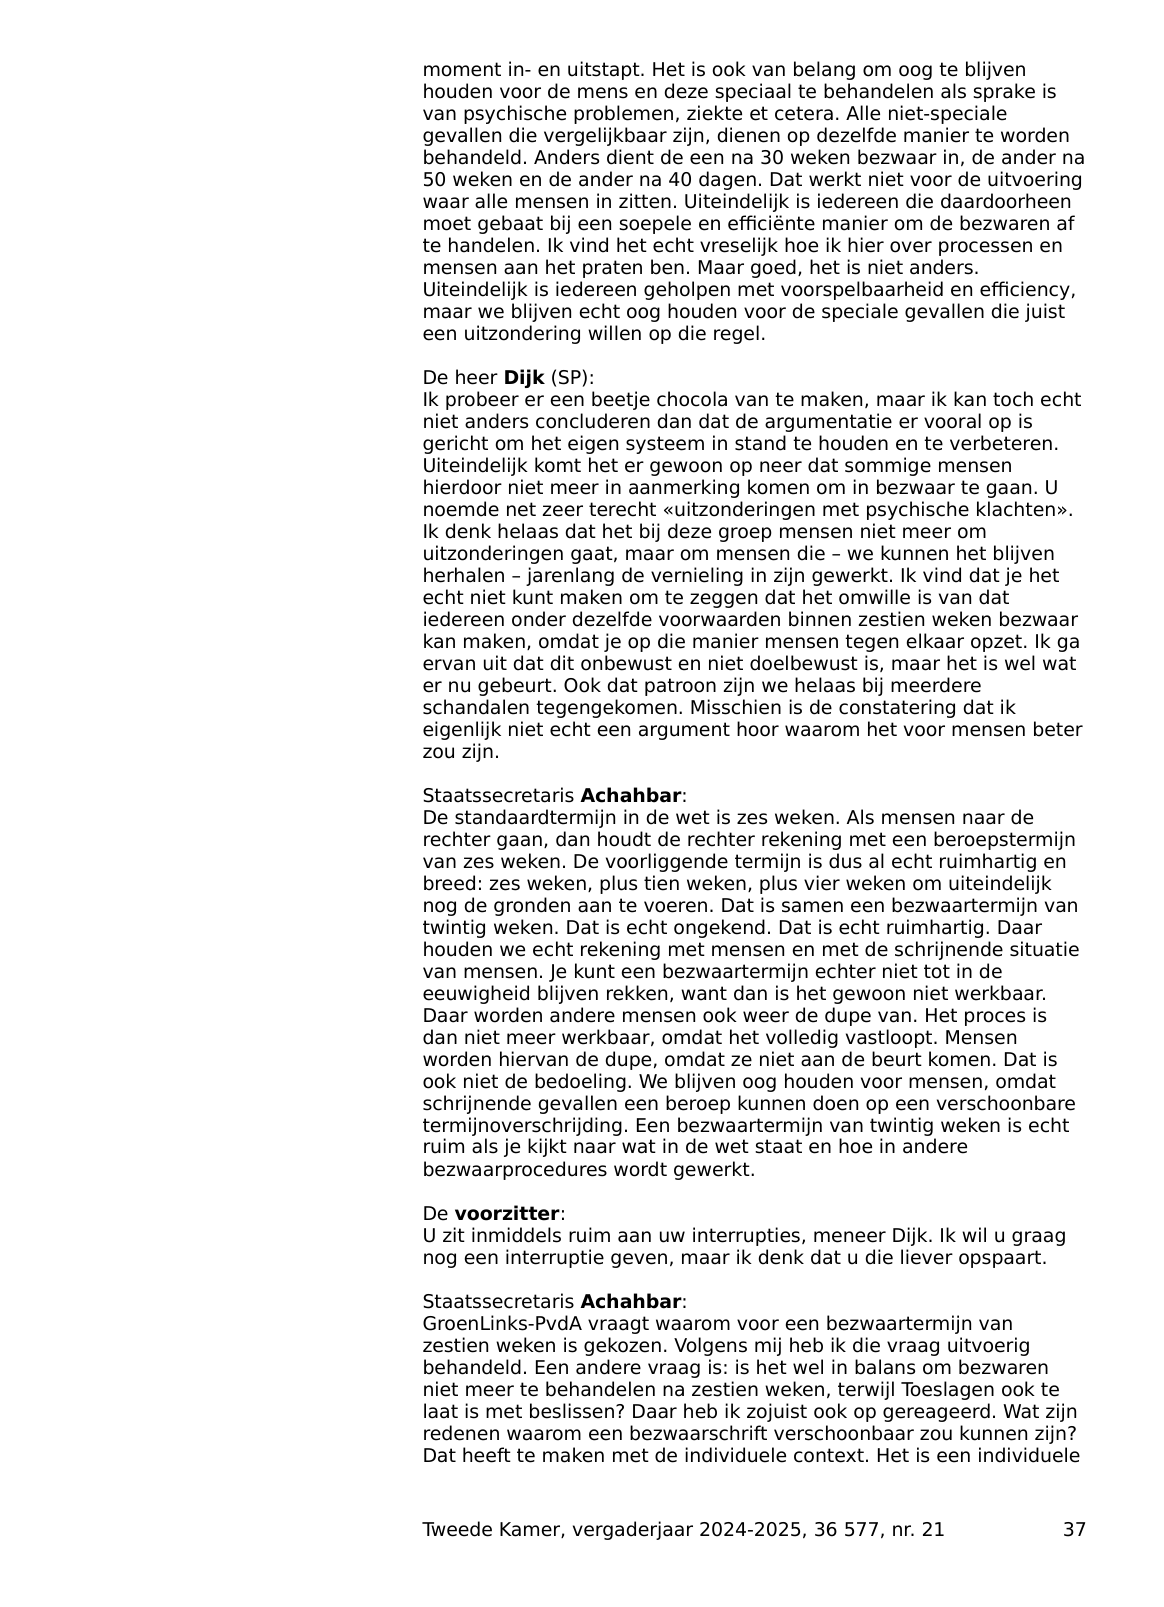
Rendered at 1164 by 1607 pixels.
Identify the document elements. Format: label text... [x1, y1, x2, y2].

text Staatssecretaris Achahbar: [422, 785, 1087, 807]
text U zit inmiddels ruim aan uw interrupties, meneer Dijk. Ik wil u graag nog een interruptie geven, maar ik denk dat u die liever opspaart. [422, 1224, 1087, 1268]
text De standaardtermijn in de wet is zes weken. Als mensen naar de rechter gaan, dan houdt de rechter rekening met een beroepstermijn van zes weken. De voorliggende termijn is dus al echt ruimhartig en breed: zes weken, plus tien weken, plus vier weken om uiteindelijk nog de gronden aan te voeren. Dat is samen een bezwaartermijn van twintig weken. Dat is echt ongekend. Dat is echt ruimhartig. Daar houden we echt rekening met mensen en met de schrijnende situatie van mensen. Je kunt een bezwaartermijn echter niet tot in de eeuwigheid blijven rekken, want dan is het gewoon niet werkbaar. Daar worden andere mensen ook weer de dupe van. Het proces is dan niet meer werkbaar, omdat het volledig vastloopt. Mensen worden hiervan de dupe, omdat ze niet aan de beurt komen. Dat is ook niet de bedoeling. We blijven oog houden voor mensen, omdat schrijnende gevallen een beroep kunnen doen op een verschoonbare termijnoverschrijding. Een bezwaartermijn van twintig weken is echt ruim als je kijkt naar wat in de wet staat en hoe in andere bezwaarprocedures wordt gewerkt. [422, 807, 1087, 1180]
text GroenLinks-PvdA vraagt waarom voor een bezwaartermijn van zestien weken is gekozen. Volgens mij heb ik die vraag uitvoerig behandeld. Een andere vraag is: is het wel in balans om bezwaren niet meer te behandelen na zestien weken, terwijl Toeslagen ook te laat is met beslissen? Daar heb ik zojuist ook op gereageerd. Wat zijn redenen waarom een bezwaarschrift verschoonbaar zou kunnen zijn? Dat heeft te maken met de individuele context. Het is een individuele [422, 1313, 1087, 1467]
text De heer Dijk (SP): [422, 367, 1087, 389]
text moment in- en uitstapt. Het is ook van belang om oog te blijven houden voor de mens en deze speciaal te behandelen als sprake is van psychische problemen, ziekte et cetera. Alle niet-speciale gevallen die vergelijkbaar zijn, dienen op dezelfde manier te worden behandeld. Anders dient de een na 30 weken bezwaar in, de ander na 50 weken en de ander na 40 dagen. Dat werkt niet voor de uitvoering waar alle mensen in zitten. Uiteindelijk is iedereen die daardoorheen moet gebaat bij een soepele en efficiënte manier om de bezwaren af te handelen. Ik vind het echt vreselijk hoe ik hier over processen en mensen aan het praten ben. Maar goed, het is niet anders. Uiteindelijk is iedereen geholpen met voorspelbaarheid en efficiency, maar we blijven echt oog houden voor de speciale gevallen die juist een uitzondering willen op die regel. [422, 59, 1087, 345]
text Ik probeer er een beetje chocola van te maken, maar ik kan toch echt niet anders concluderen dan dat de argumentatie er vooral op is gericht om het eigen systeem in stand te houden en te verbeteren. Uiteindelijk komt het er gewoon op neer dat sommige mensen hierdoor niet meer in aanmerking komen om in bezwaar te gaan. U noemde net zeer terecht «uitzonderingen met psychische klachten». Ik denk helaas dat het bij deze groep mensen niet meer om uitzonderingen gaat, maar om mensen die – we kunnen het blijven herhalen – jarenlang de vernieling in zijn gewerkt. Ik vind dat je het echt niet kunt maken om te zeggen dat het omwille is van dat iedereen onder dezelfde voorwaarden binnen zestien weken bezwaar kan maken, omdat je op die manier mensen tegen elkaar opzet. Ik ga ervan uit dat dit onbewust en niet doelbewust is, maar het is wel wat er nu gebeurt. Ook dat patroon zijn we helaas bij meerdere schandalen tegengekomen. Misschien is de constatering dat ik eigenlijk niet echt een argument hoor waarom het voor mensen beter zou zijn. [422, 389, 1087, 763]
text De voorzitter: [422, 1203, 1087, 1224]
text Staatssecretaris Achahbar: [422, 1291, 1087, 1313]
